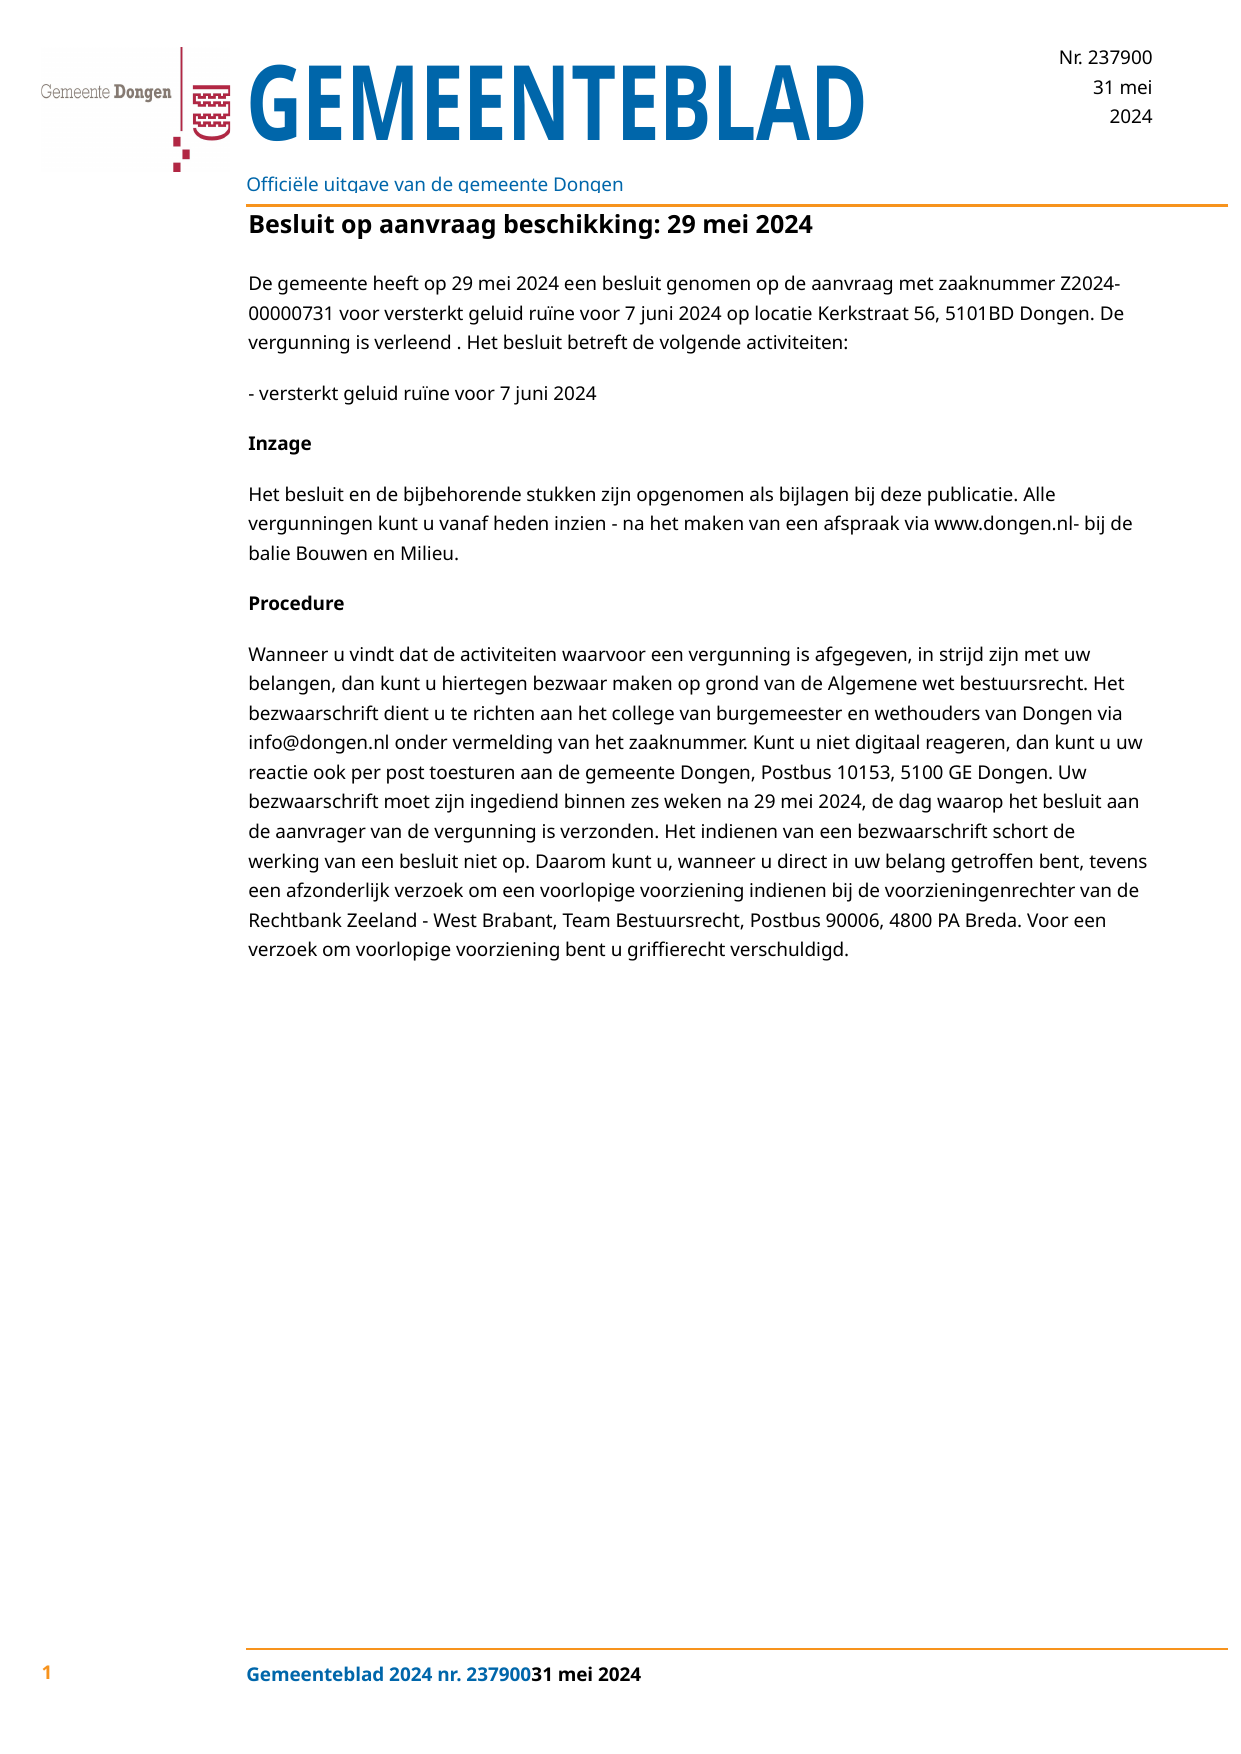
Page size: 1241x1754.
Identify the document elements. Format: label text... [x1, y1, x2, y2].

text Wanneer u vindt dat de activiteiten waarvoor een vergunning is afgegeven, in strijd zijn met uw belangen, dan kunt u hiertegen bezwaar maken op grond van de Algemene wet bestuursrecht. Het bezwaarschrift dient u te richten aan het college van burgemeester en wethouders van Dongen via info@dongen.nl onder vermelding van het zaaknummer. Kunt u niet digitaal reageren, dan kunt u uw reactie ook per post toesturen aan de gemeente Dongen, Postbus 10153, 5100 GE Dongen. Uw bezwaarschrift moet zijn ingediend binnen zes weken na 29 mei 2024, de dag waarop het besluit aan de aanvrager van de vergunning is verzonden. Het indienen van een bezwaarschrift schort de werking van een besluit niet op. Daarom kunt u, wanneer u direct in uw belang getroffen bent, tevens een afzonderlijk verzoek om een voorlopige voorziening indienen bij de voorzieningenrechter van de Rechtbank Zeeland - West Brabant, Team Bestuursrecht, Postbus 90006, 4800 PA Breda. Voor een verzoek om voorlopige voorziening bent u griffierecht verschuldigd. [248, 641, 1152, 962]
text Besluit op aanvraag beschikking: 29 mei 2024 [248, 207, 1152, 241]
text De gemeente heeft op 29 mei 2024 een besluit genomen op de aanvraag met zaaknummer Z2024-00000731 voor versterkt geluid ruïne voor 7 juni 2024 op locatie Kerkstraat 56, 5101BD Dongen. De vergunning is verleend . Het besluit betreft de volgende activiteiten: [248, 270, 1152, 355]
text Inzage [248, 430, 1152, 456]
text Het besluit en de bijbehorende stukken zijn opgenomen als bijlagen bij deze publicatie. Alle vergunningen kunt u vanaf heden inzien - na het maken van een afspraak via www.dongen.nl- bij de balie Bouwen en Milieu. [248, 481, 1152, 566]
text Procedure [248, 590, 1152, 616]
text - versterkt geluid ruïne voor 7 juni 2024 [248, 380, 1152, 406]
picture [41, 47, 231, 172]
